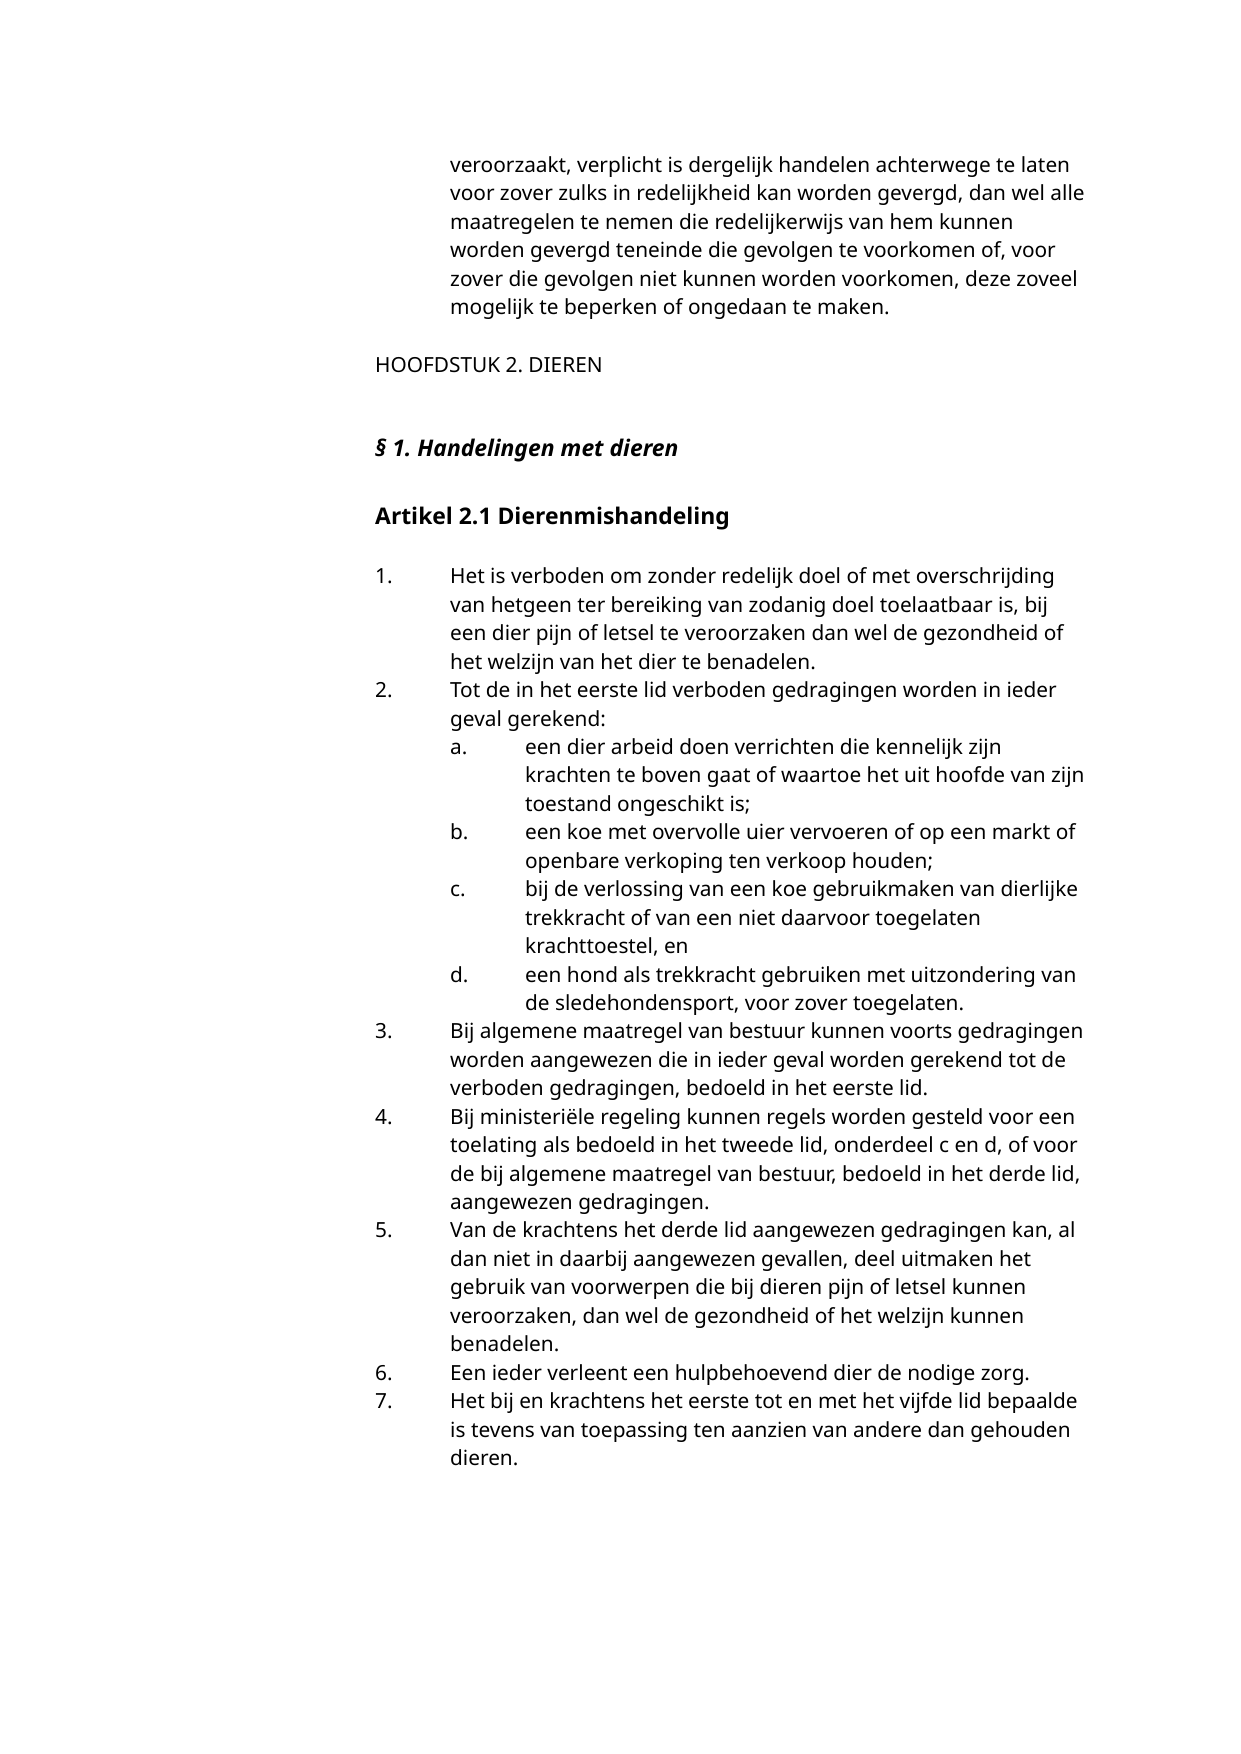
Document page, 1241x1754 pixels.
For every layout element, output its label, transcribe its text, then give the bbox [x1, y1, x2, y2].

list Een ieder verleent een hulpbehoevend dier de nodige zorg. [375, 1358, 1090, 1386]
list bij de verlossing van een koe gebruikmaken van dierlijke trekkracht of van een niet daarvoor toegelaten krachttoestel, en [450, 874, 1090, 960]
subtitle Artikel 2.1 Dierenmishandeling [375, 500, 1090, 532]
list Bij ministeriële regeling kunnen regels worden gesteld voor een toelating als bedoeld in het tweede lid, onderdeel c en d, of voor de bij algemene maatregel van bestuur, bedoeld in het derde lid, aangewezen gedragingen. [375, 1102, 1090, 1216]
list Het bij en krachtens het eerste tot en met het vijfde lid bepaalde is tevens van toepassing ten aanzien van andere dan gehouden dieren. [375, 1386, 1090, 1472]
list veroorzaakt, verplicht is dergelijk handelen achterwege te laten voor zover zulks in redelijkheid kan worden gevergd, dan wel alle maatregelen te nemen die redelijkerwijs van hem kunnen worden gevergd teneinde die gevolgen te voorkomen of, voor zover die gevolgen niet kunnen worden voorkomen, deze zoveel mogelijk te beperken of ongedaan te maken. [375, 150, 1090, 321]
subtitle HOOFDSTUK 2. DIEREN [375, 351, 1090, 379]
list Het is verboden om zonder redelijk doel of met overschrijding van hetgeen ter bereiking van zodanig doel toelaatbaar is, bij een dier pijn of letsel te veroorzaken dan wel de gezondheid of het welzijn van het dier te benadelen. [375, 562, 1090, 675]
list Tot de in het eerste lid verboden gedragingen worden in ieder geval gerekend: [375, 675, 1090, 732]
list een hond als trekkracht gebruiken met uitzondering van de sledehondensport, voor zover toegelaten. [450, 960, 1090, 1017]
list Bij algemene maatregel van bestuur kunnen voorts gedragingen worden aangewezen die in ieder geval worden gerekend tot de verboden gedragingen, bedoeld in het eerste lid. [375, 1017, 1090, 1102]
list een dier arbeid doen verrichten die kennelijk zijn krachten te boven gaat of waartoe het uit hoofde van zijn toestand ongeschikt is; [450, 732, 1090, 817]
list een koe met overvolle uier vervoeren of op een markt of openbare verkoping ten verkoop houden; [450, 817, 1090, 874]
list Van de krachtens het derde lid aangewezen gedragingen kan, al dan niet in daarbij aangewezen gevallen, deel uitmaken het gebruik van voorwerpen die bij dieren pijn of letsel kunnen veroorzaken, dan wel de gezondheid of het welzijn kunnen benadelen. [375, 1216, 1090, 1358]
subtitle § 1. Handelingen met dieren [375, 432, 1090, 463]
